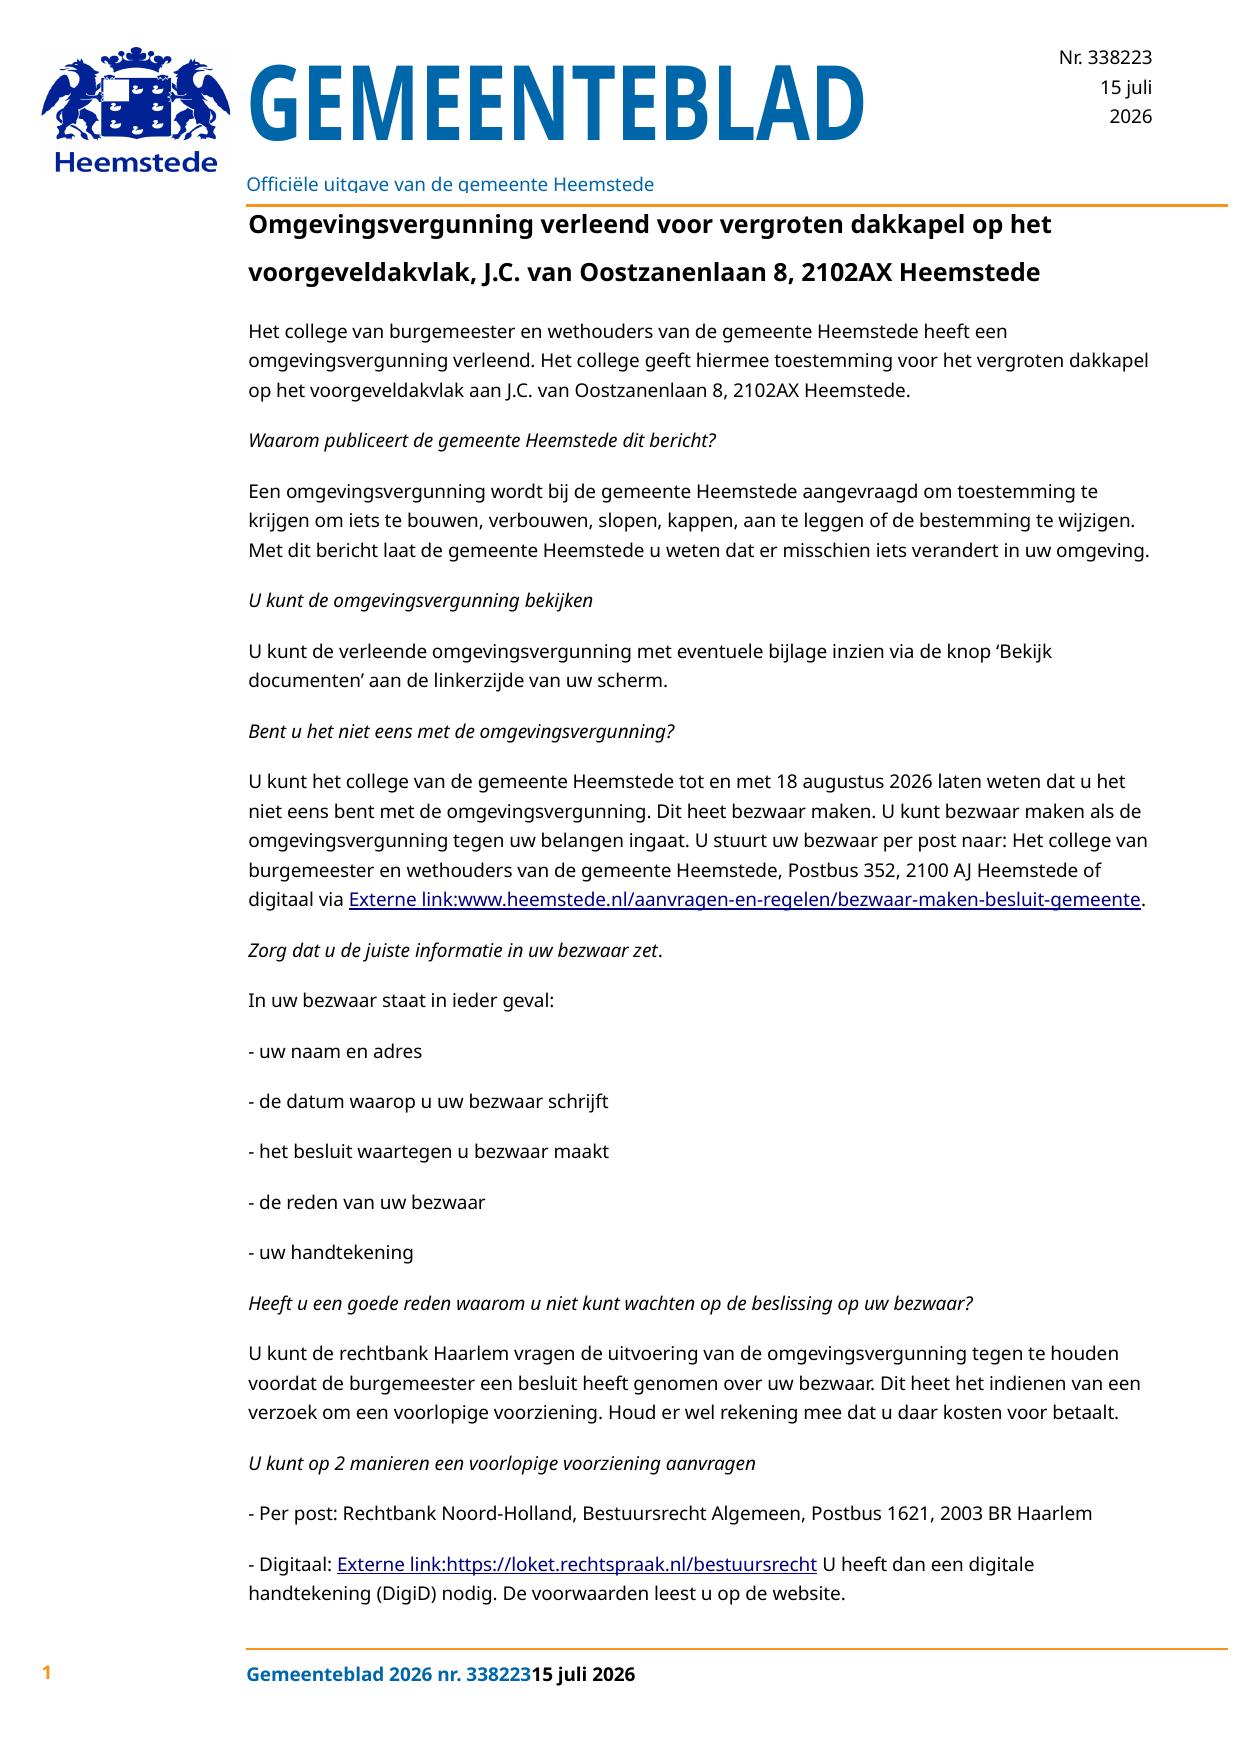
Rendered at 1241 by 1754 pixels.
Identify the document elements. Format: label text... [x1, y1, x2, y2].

text - het besluit waartegen u bezwaar maakt [248, 1139, 1152, 1164]
text Omgevingsvergunning verleend voor vergroten dakkapel op het voorgeveldakvlak, J.C. van Oostzanenlaan 8, 2102AX Heemstede [248, 207, 1152, 288]
text U kunt de rechtbank Haarlem vragen de uitvoering van de omgevingsvergunning tegen te houden voordat de burgemeester een besluit heeft genomen over uw bezwaar. Dit heet het indienen van een verzoek om een voorlopige voorziening. Houd er wel rekening mee dat u daar kosten voor betaalt. [248, 1340, 1152, 1425]
text U kunt de omgevingsvergunning bekijken [248, 587, 1152, 613]
text In uw bezwaar staat in ieder geval: [248, 987, 1152, 1013]
text Een omgevingsvergunning wordt bij de gemeente Heemstede aangevraagd om toestemming te krijgen om iets te bouwen, verbouwen, slopen, kappen, aan te leggen of de bestemming te wijzigen. Met dit bericht laat de gemeente Heemstede u weten dat er misschien iets verandert in uw omgeving. [248, 478, 1152, 563]
text - de reden van uw bezwaar [248, 1189, 1152, 1215]
text Het college van burgemeester en wethouders van de gemeente Heemstede heeft een omgevingsvergunning verleend. Het college geeft hiermee toestemming voor het vergroten dakkapel op het voorgeveldakvlak aan J.C. van Oostzanenlaan 8, 2102AX Heemstede. [248, 318, 1152, 403]
text - Digitaal: Externe link:https://loket.rechtspraak.nl/bestuursrecht U heeft dan een digitale handtekening (DigiD) nodig. De voorwaarden leest u op de website. [248, 1551, 1152, 1606]
text - uw naam en adres [248, 1038, 1152, 1064]
text Bent u het niet eens met de omgevingsvergunning? [248, 718, 1152, 744]
text - de datum waarop u uw bezwaar schrijft [248, 1088, 1152, 1114]
text Waarom publiceert de gemeente Heemstede dit bericht? [248, 427, 1152, 453]
text - Per post: Rechtbank Noord-Holland, Bestuursrecht Algemeen, Postbus 1621, 2003 BR Haarlem [248, 1500, 1152, 1526]
text U kunt het college van de gemeente Heemstede tot en met 18 augustus 2026 laten weten dat u het niet eens bent met de omgevingsvergunning. Dit heet bezwaar maken. U kunt bezwaar maken als de omgevingsvergunning tegen uw belangen ingaat. U stuurt uw bezwaar per post naar: Het college van burgemeester en wethouders van de gemeente Heemstede, Postbus 352, 2100 AJ Heemstede of digitaal via Externe link:www.heemstede.nl/aanvragen-en-regelen/bezwaar-maken-besluit-gemeente. [248, 768, 1152, 912]
text Zorg dat u de juiste informatie in uw bezwaar zet. [248, 937, 1152, 963]
picture [41, 47, 231, 172]
text U kunt op 2 manieren een voorlopige voorziening aanvragen [248, 1450, 1152, 1476]
text U kunt de verleende omgevingsvergunning met eventuele bijlage inzien via de knop ‘Bekijk documenten’ aan de linkerzijde van uw scherm. [248, 638, 1152, 693]
text Heeft u een goede reden waarom u niet kunt wachten op de beslissing op uw bezwaar? [248, 1290, 1152, 1316]
text - uw handtekening [248, 1239, 1152, 1265]
